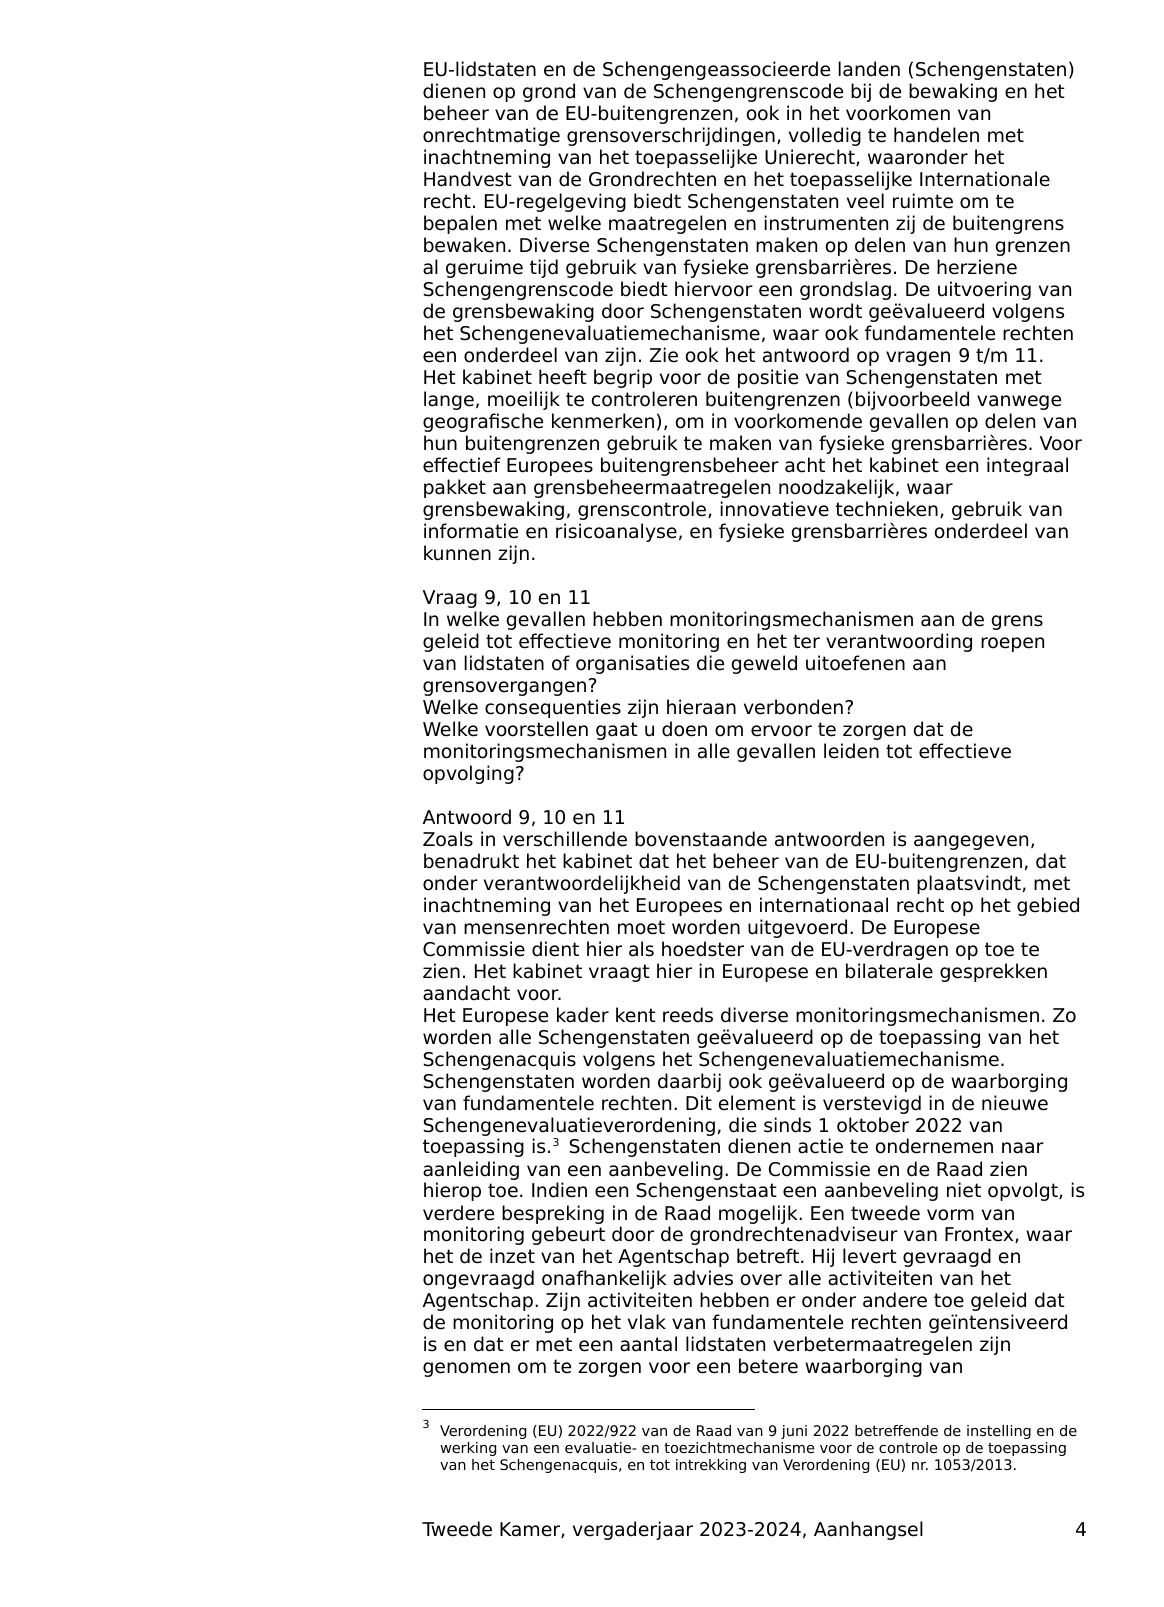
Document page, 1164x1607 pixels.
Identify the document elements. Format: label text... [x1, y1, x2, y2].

text Het Europese kader kent reeds diverse monitoringsmechanismen. Zo worden alle Schengenstaten geëvalueerd op de toepassing van het Schengenacquis volgens het Schengenevaluatiemechanisme. Schengenstaten worden daarbij ook geëvalueerd op de waarborging van fundamentele rechten. Dit element is verstevigd in de nieuwe Schengenevaluatieverordening, die sinds 1 oktober 2022 van toepassing is. Schengenstaten dienen actie te ondernemen naar aanleiding van een aanbeveling. De Commissie en de Raad zien hierop toe. Indien een Schengenstaat een aanbeveling niet opvolgt, is verdere bespreking in de Raad mogelijk. Een tweede vorm van monitoring gebeurt door de grondrechtenadviseur van Frontex, waar het de inzet van het Agentschap betreft. Hij levert gevraagd en ongevraagd onafhankelijk advies over alle activiteiten van het Agentschap. Zijn activiteiten hebben er onder andere toe geleid dat de monitoring op het vlak van fundamentele rechten geïntensiveerd is en dat er met een aantal lidstaten verbetermaatregelen zijn genomen om te zorgen voor een betere waarborging van [422, 1004, 1087, 1378]
text Vraag 9, 10 en 11 [422, 587, 1087, 609]
text Welke consequenties zijn hieraan verbonden? [422, 697, 1087, 719]
text Het kabinet heeft begrip voor de positie van Schengenstaten met lange, moeilijk te controleren buitengrenzen (bijvoorbeeld vanwege geografische kenmerken), om in voorkomende gevallen op delen van hun buitengrenzen gebruik te maken van fysieke grensbarrières. Voor effectief Europees buitengrensbeheer acht het kabinet een integraal pakket aan grensbeheermaatregelen noodzakelijk, waar grensbewaking, grenscontrole, innovatieve technieken, gebruik van informatie en risicoanalyse, en fysieke grensbarrières onderdeel van kunnen zijn. [422, 367, 1087, 564]
text EU-lidstaten en de Schengengeassocieerde landen (Schengenstaten) dienen op grond van de Schengengrenscode bij de bewaking en het beheer van de EU-buitengrenzen, ook in het voorkomen van onrechtmatige grensoverschrijdingen, volledig te handelen met inachtneming van het toepasselijke Unierecht, waaronder het Handvest van de Grondrechten en het toepasselijke Internationale recht. EU-regelgeving biedt Schengenstaten veel ruimte om te bepalen met welke maatregelen en instrumenten zij de buitengrens bewaken. Diverse Schengenstaten maken op delen van hun grenzen al geruime tijd gebruik van fysieke grensbarrières. De herziene Schengengrenscode biedt hiervoor een grondslag. De uitvoering van de grensbewaking door Schengenstaten wordt geëvalueerd volgens het Schengenevaluatiemechanisme, waar ook fundamentele rechten een onderdeel van zijn. Zie ook het antwoord op vragen 9 t/m 11. [422, 59, 1087, 367]
text Verordening (EU) 2022/922 van de Raad van 9 juni 2022 betreffende de instelling en de werking van een evaluatie- en toezichtmechanisme voor de controle op de toepassing van het Schengenacquis, en tot intrekking van Verordening (EU) nr. 1053/2013. [422, 1418, 1087, 1474]
text In welke gevallen hebben monitoringsmechanismen aan de grens geleid tot effectieve monitoring en het ter verantwoording roepen van lidstaten of organisaties die geweld uitoefenen aan grensovergangen? [422, 609, 1087, 697]
text Zoals in verschillende bovenstaande antwoorden is aangegeven, benadrukt het kabinet dat het beheer van de EU-buitengrenzen, dat onder verantwoordelijkheid van de Schengenstaten plaatsvindt, met inachtneming van het Europees en internationaal recht op het gebied van mensenrechten moet worden uitgevoerd. De Europese Commissie dient hier als hoedster van de EU-verdragen op toe te zien. Het kabinet vraagt hier in Europese en bilaterale gesprekken aandacht voor. [422, 829, 1087, 1004]
text Antwoord 9, 10 en 11 [422, 807, 1087, 829]
text Welke voorstellen gaat u doen om ervoor te zorgen dat de monitoringsmechanismen in alle gevallen leiden tot effectieve opvolging? [422, 719, 1087, 784]
